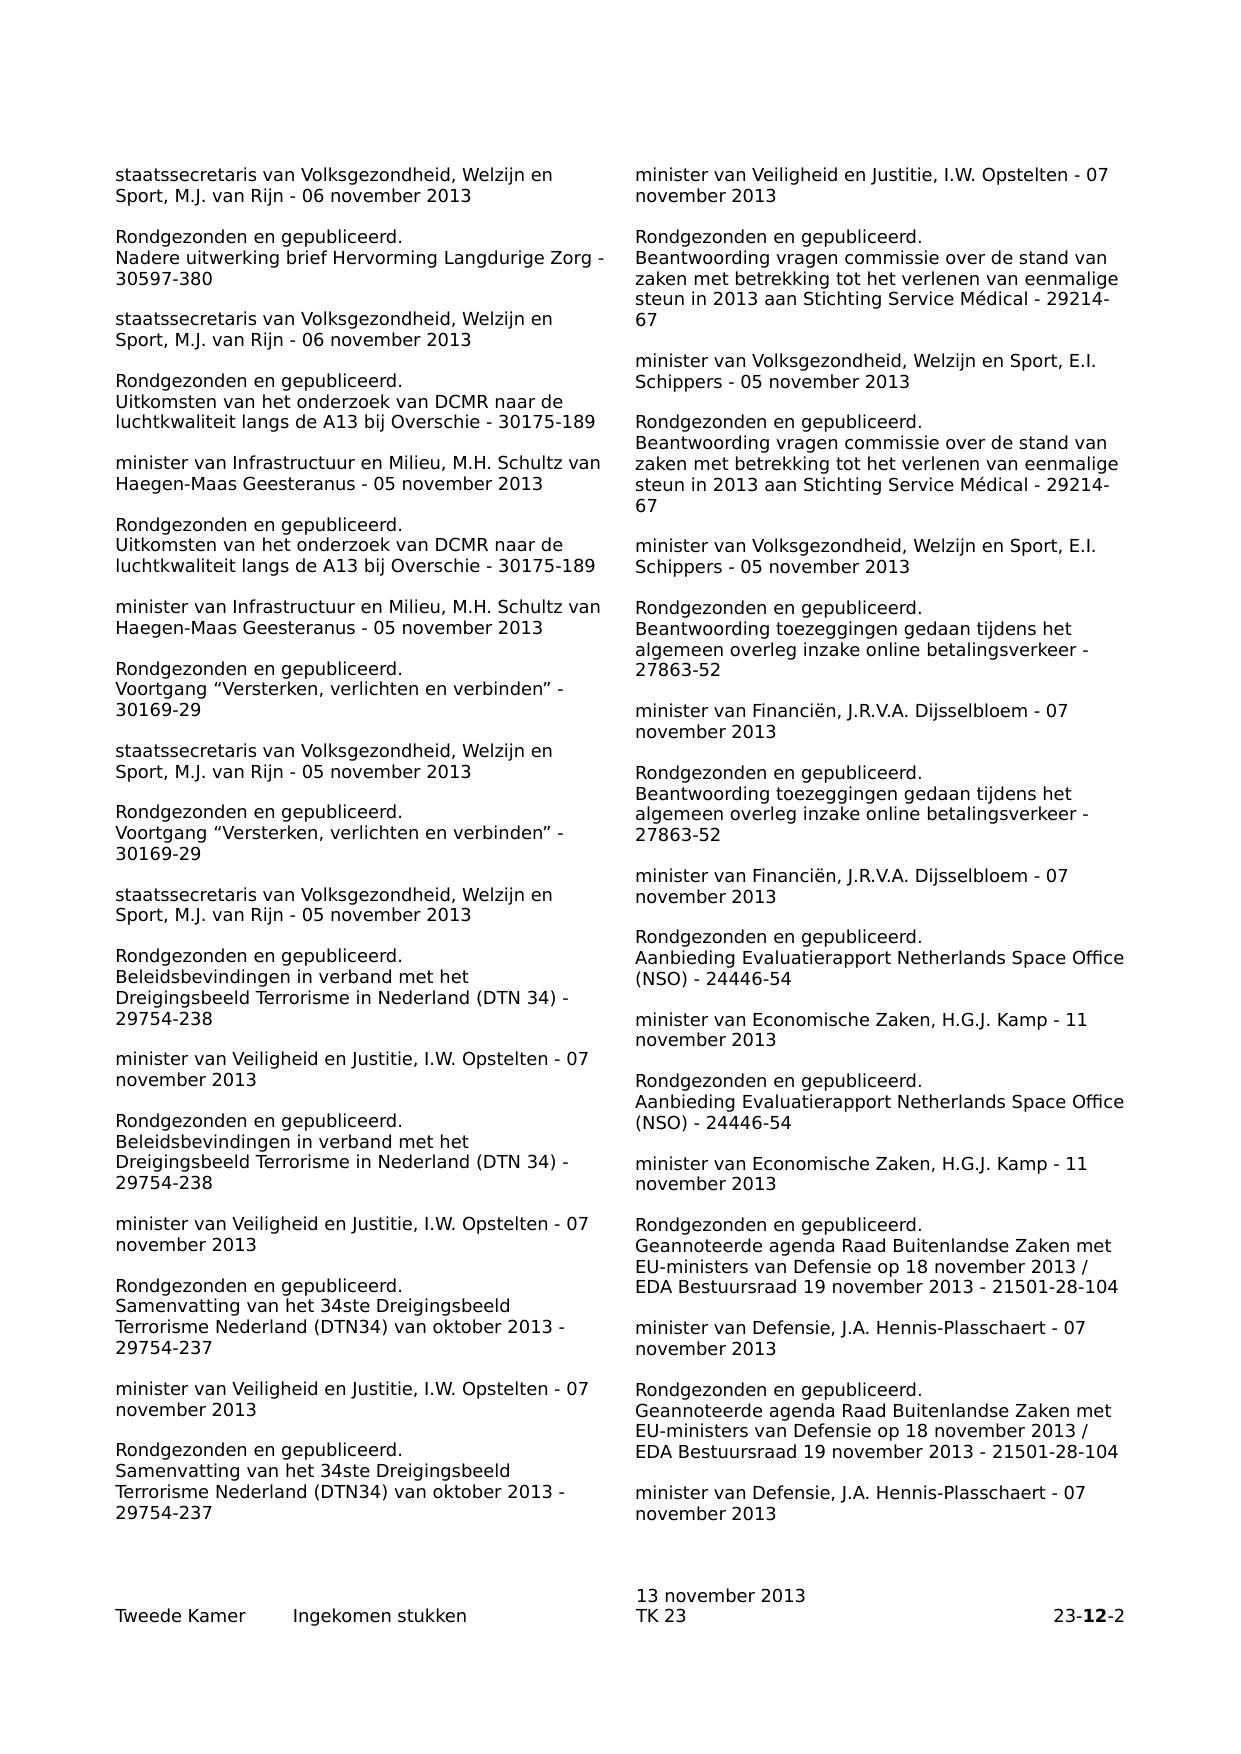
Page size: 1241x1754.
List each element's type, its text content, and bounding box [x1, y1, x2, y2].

text minister van Veiligheid en Justitie, I.W. Opstelten - 07 november 2013 [635, 165, 1125, 207]
text Rondgezonden en gepubliceerd. [115, 802, 605, 823]
text Rondgezonden en gepubliceerd. [115, 1440, 605, 1461]
text Uitkomsten van het onderzoek van DCMR naar de luchtkwaliteit langs de A13 bij Overschie - 30175-189 [115, 535, 605, 577]
text Voortgang “Versterken, verlichten en verbinden” - 30169-29 [115, 679, 605, 721]
text Aanbieding Evaluatierapport Netherlands Space Office (NSO) - 24446-54 [635, 1092, 1125, 1133]
text Rondgezonden en gepubliceerd. [635, 927, 1125, 948]
text Beleidsbevindingen in verband met het Dreigingsbeeld Terrorisme in Nederland (DTN 34) - 29754-238 [115, 967, 605, 1029]
text Rondgezonden en gepubliceerd. [115, 371, 605, 391]
text Rondgezonden en gepubliceerd. [635, 598, 1125, 618]
text Rondgezonden en gepubliceerd. [635, 1071, 1125, 1092]
text Beantwoording toezeggingen gedaan tijdens het algemeen overleg inzake online betalingsverkeer - 27863-52 [635, 783, 1125, 846]
text minister van Defensie, J.A. Hennis-Plasschaert - 07 november 2013 [635, 1483, 1125, 1524]
text staatssecretaris van Volksgezondheid, Welzijn en Sport, M.J. van Rijn - 05 november 2013 [115, 741, 605, 782]
text minister van Volksgezondheid, Welzijn en Sport, E.I. Schippers - 05 november 2013 [635, 351, 1125, 392]
text Rondgezonden en gepubliceerd. [635, 1215, 1125, 1236]
text Voortgang “Versterken, verlichten en verbinden” - 30169-29 [115, 823, 605, 864]
text Rondgezonden en gepubliceerd. [635, 1379, 1125, 1400]
text minister van Economische Zaken, H.G.J. Kamp - 11 november 2013 [635, 1009, 1125, 1051]
text Rondgezonden en gepubliceerd. [635, 227, 1125, 247]
text minister van Veiligheid en Justitie, I.W. Opstelten - 07 november 2013 [115, 1049, 605, 1091]
text minister van Veiligheid en Justitie, I.W. Opstelten - 07 november 2013 [115, 1379, 605, 1420]
text Beleidsbevindingen in verband met het Dreigingsbeeld Terrorisme in Nederland (DTN 34) - 29754-238 [115, 1131, 605, 1194]
text minister van Financiën, J.R.V.A. Dijsselbloem - 07 november 2013 [635, 701, 1125, 742]
text Uitkomsten van het onderzoek van DCMR naar de luchtkwaliteit langs de A13 bij Overschie - 30175-189 [115, 391, 605, 433]
text Geannoteerde agenda Raad Buitenlandse Zaken met EU-ministers van Defensie op 18 november 2013 / EDA Bestuursraad 19 november 2013 - 21501-28-104 [635, 1400, 1125, 1463]
text Rondgezonden en gepubliceerd. [635, 762, 1125, 783]
text minister van Financiën, J.R.V.A. Dijsselbloem - 07 november 2013 [635, 866, 1125, 907]
text minister van Economische Zaken, H.G.J. Kamp - 11 november 2013 [635, 1153, 1125, 1195]
text minister van Veiligheid en Justitie, I.W. Opstelten - 07 november 2013 [115, 1214, 605, 1255]
text staatssecretaris van Volksgezondheid, Welzijn en Sport, M.J. van Rijn - 06 november 2013 [115, 309, 605, 351]
text Nadere uitwerking brief Hervorming Langdurige Zorg - 30597-380 [115, 247, 605, 289]
text minister van Defensie, J.A. Hennis-Plasschaert - 07 november 2013 [635, 1318, 1125, 1359]
text Aanbieding Evaluatierapport Netherlands Space Office (NSO) - 24446-54 [635, 948, 1125, 989]
text Beantwoording toezeggingen gedaan tijdens het algemeen overleg inzake online betalingsverkeer - 27863-52 [635, 618, 1125, 681]
text Rondgezonden en gepubliceerd. [115, 946, 605, 967]
text staatssecretaris van Volksgezondheid, Welzijn en Sport, M.J. van Rijn - 06 november 2013 [115, 165, 605, 207]
text Rondgezonden en gepubliceerd. [115, 1111, 605, 1131]
text minister van Infrastructuur en Milieu, M.H. Schultz van Haegen-Maas Geesteranus - 05 november 2013 [115, 597, 605, 638]
text Geannoteerde agenda Raad Buitenlandse Zaken met EU-ministers van Defensie op 18 november 2013 / EDA Bestuursraad 19 november 2013 - 21501-28-104 [635, 1236, 1125, 1298]
text Rondgezonden en gepubliceerd. [115, 514, 605, 535]
text Samenvatting van het 34ste Dreigingsbeeld Terrorisme Nederland (DTN34) van oktober 2013 - 29754-237 [115, 1296, 605, 1359]
text Rondgezonden en gepubliceerd. [115, 227, 605, 247]
text Rondgezonden en gepubliceerd. [635, 412, 1125, 433]
text Beantwoording vragen commissie over de stand van zaken met betrekking tot het verlenen van eenmalige steun in 2013 aan Stichting Service Médical - 29214-67 [635, 433, 1125, 516]
text Rondgezonden en gepubliceerd. [115, 1275, 605, 1296]
text Samenvatting van het 34ste Dreigingsbeeld Terrorisme Nederland (DTN34) van oktober 2013 - 29754-237 [115, 1461, 605, 1523]
text Beantwoording vragen commissie over de stand van zaken met betrekking tot het verlenen van eenmalige steun in 2013 aan Stichting Service Médical - 29214-67 [635, 247, 1125, 331]
text staatssecretaris van Volksgezondheid, Welzijn en Sport, M.J. van Rijn - 05 november 2013 [115, 884, 605, 926]
text minister van Infrastructuur en Milieu, M.H. Schultz van Haegen-Maas Geesteranus - 05 november 2013 [115, 453, 605, 494]
text minister van Volksgezondheid, Welzijn en Sport, E.I. Schippers - 05 november 2013 [635, 536, 1125, 578]
text Rondgezonden en gepubliceerd. [115, 658, 605, 679]
